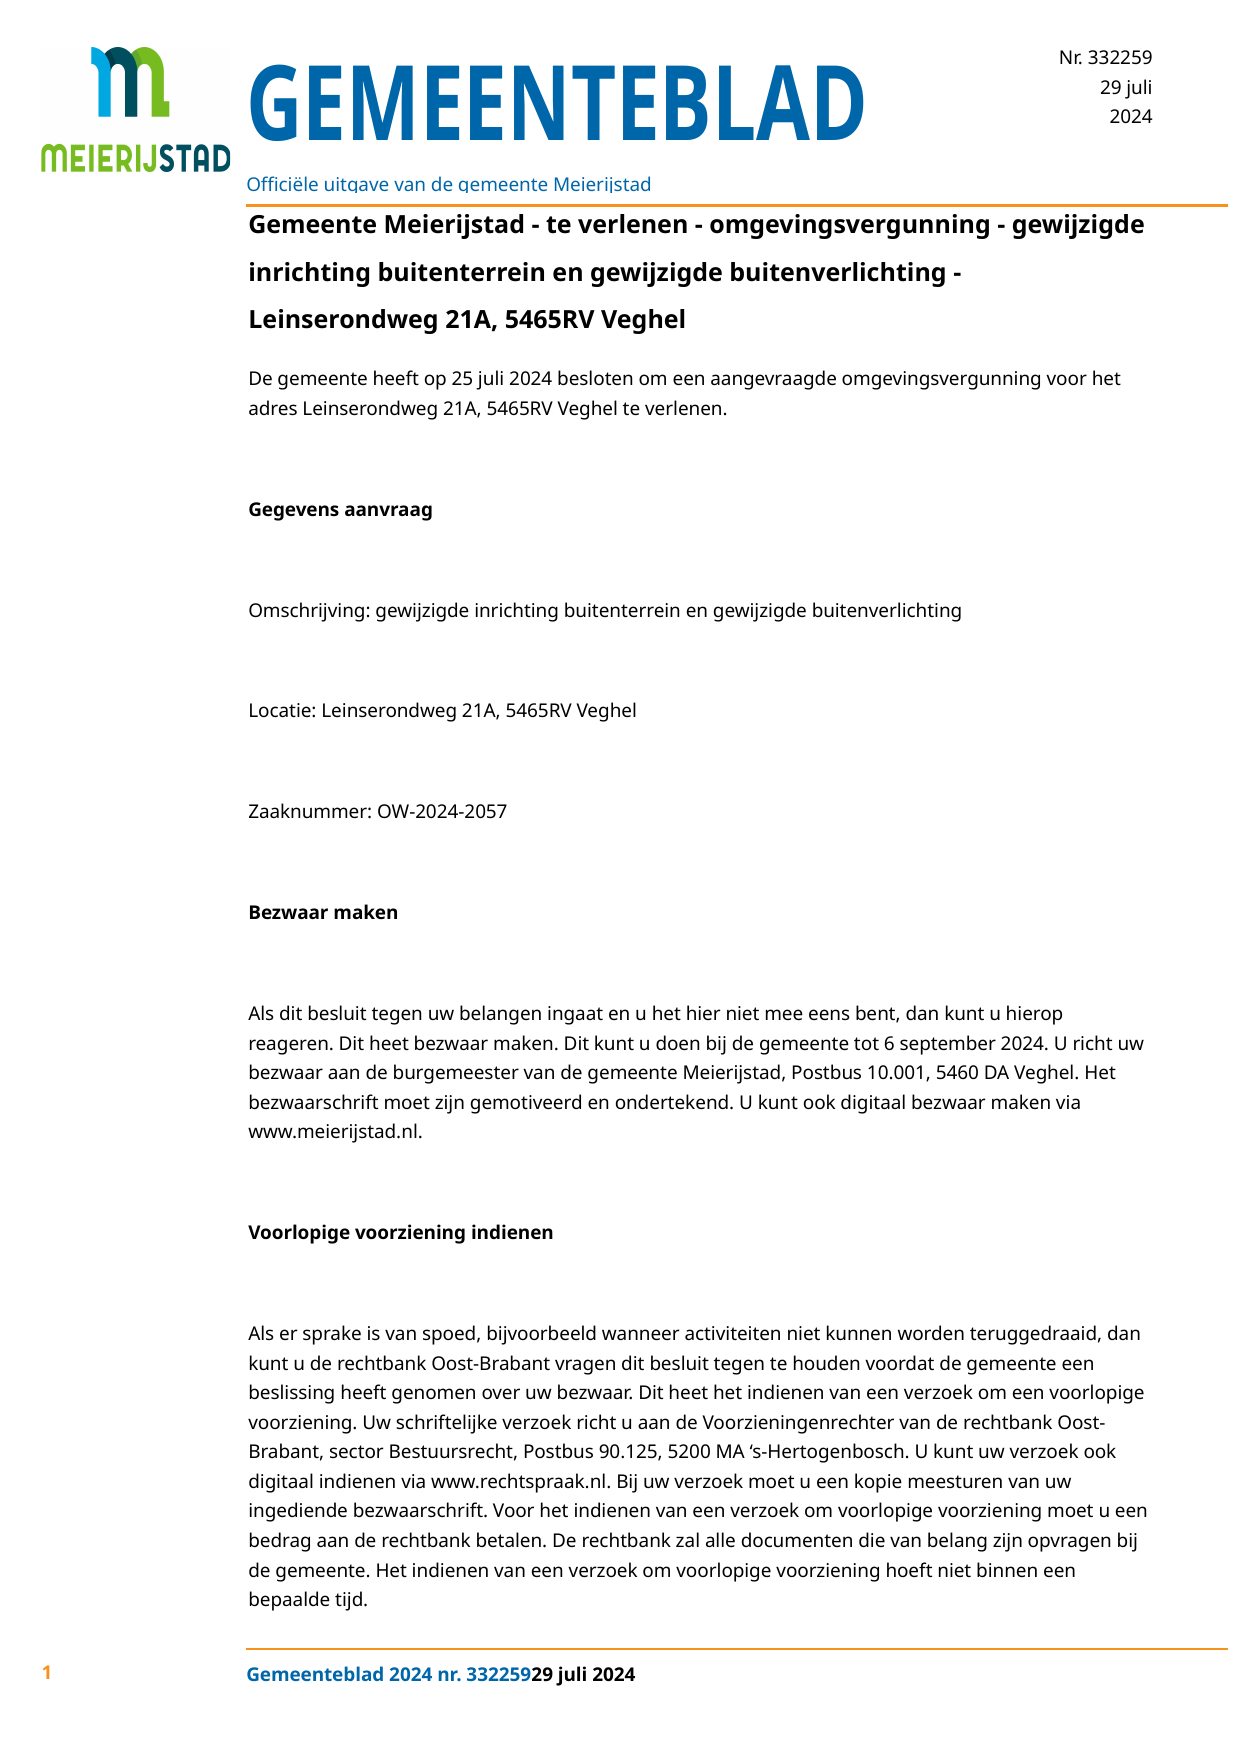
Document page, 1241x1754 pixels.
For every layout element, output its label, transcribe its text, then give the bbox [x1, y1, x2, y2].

picture [41, 47, 231, 172]
text Bezwaar maken [248, 899, 1152, 925]
text De gemeente heeft op 25 juli 2024 besloten om een aangevraagde omgevingsvergunning voor het adres Leinserondweg 21A, 5465RV Veghel te verlenen. [248, 366, 1152, 421]
text Locatie: Leinserondweg 21A, 5465RV Veghel [248, 698, 1152, 723]
text Gemeente Meierijstad - te verlenen - omgevingsvergunning - gewijzigde inrichting buitenterrein en gewijzigde buitenverlichting - Leinserondweg 21A, 5465RV Veghel [248, 207, 1152, 336]
text Omschrijving: gewijzigde inrichting buitenterrein en gewijzigde buitenverlichting [248, 597, 1152, 622]
text Als er sprake is van spoed, bijvoorbeeld wanneer activiteiten niet kunnen worden teruggedraaid, dan kunt u de rechtbank Oost-Brabant vragen dit besluit tegen te houden voordat de gemeente een beslissing heeft genomen over uw bezwaar. Dit heet het indienen van een verzoek om een voorlopige voorziening. Uw schriftelijke verzoek richt u aan de Voorzieningenrechter van de rechtbank Oost-Brabant, sector Bestuursrecht, Postbus 90.125, 5200 MA ‘s-Hertogenbosch. U kunt uw verzoek ook digitaal indienen via www.rechtspraak.nl. Bij uw verzoek moet u een kopie meesturen van uw ingediende bezwaarschrift. Voor het indienen van een verzoek om voorlopige voorziening moet u een bedrag aan de rechtbank betalen. De rechtbank zal alle documenten die van belang zijn opvragen bij de gemeente. Het indienen van een verzoek om voorlopige voorziening hoeft niet binnen een bepaalde tijd. [248, 1320, 1152, 1612]
text Voorlopige voorziening indienen [248, 1219, 1152, 1245]
text Als dit besluit tegen uw belangen ingaat en u het hier niet mee eens bent, dan kunt u hierop reageren. Dit heet bezwaar maken. Dit kunt u doen bij de gemeente tot 6 september 2024. U richt uw bezwaar aan de burgemeester van de gemeente Meierijstad, Postbus 10.001, 5460 DA Veghel. Het bezwaarschrift moet zijn gemotiveerd en ondertekend. U kunt ook digitaal bezwaar maken via www.meierijstad.nl. [248, 1000, 1152, 1144]
text Gegevens aanvraag [248, 496, 1152, 522]
text Zaaknummer: OW-2024-2057 [248, 798, 1152, 824]
